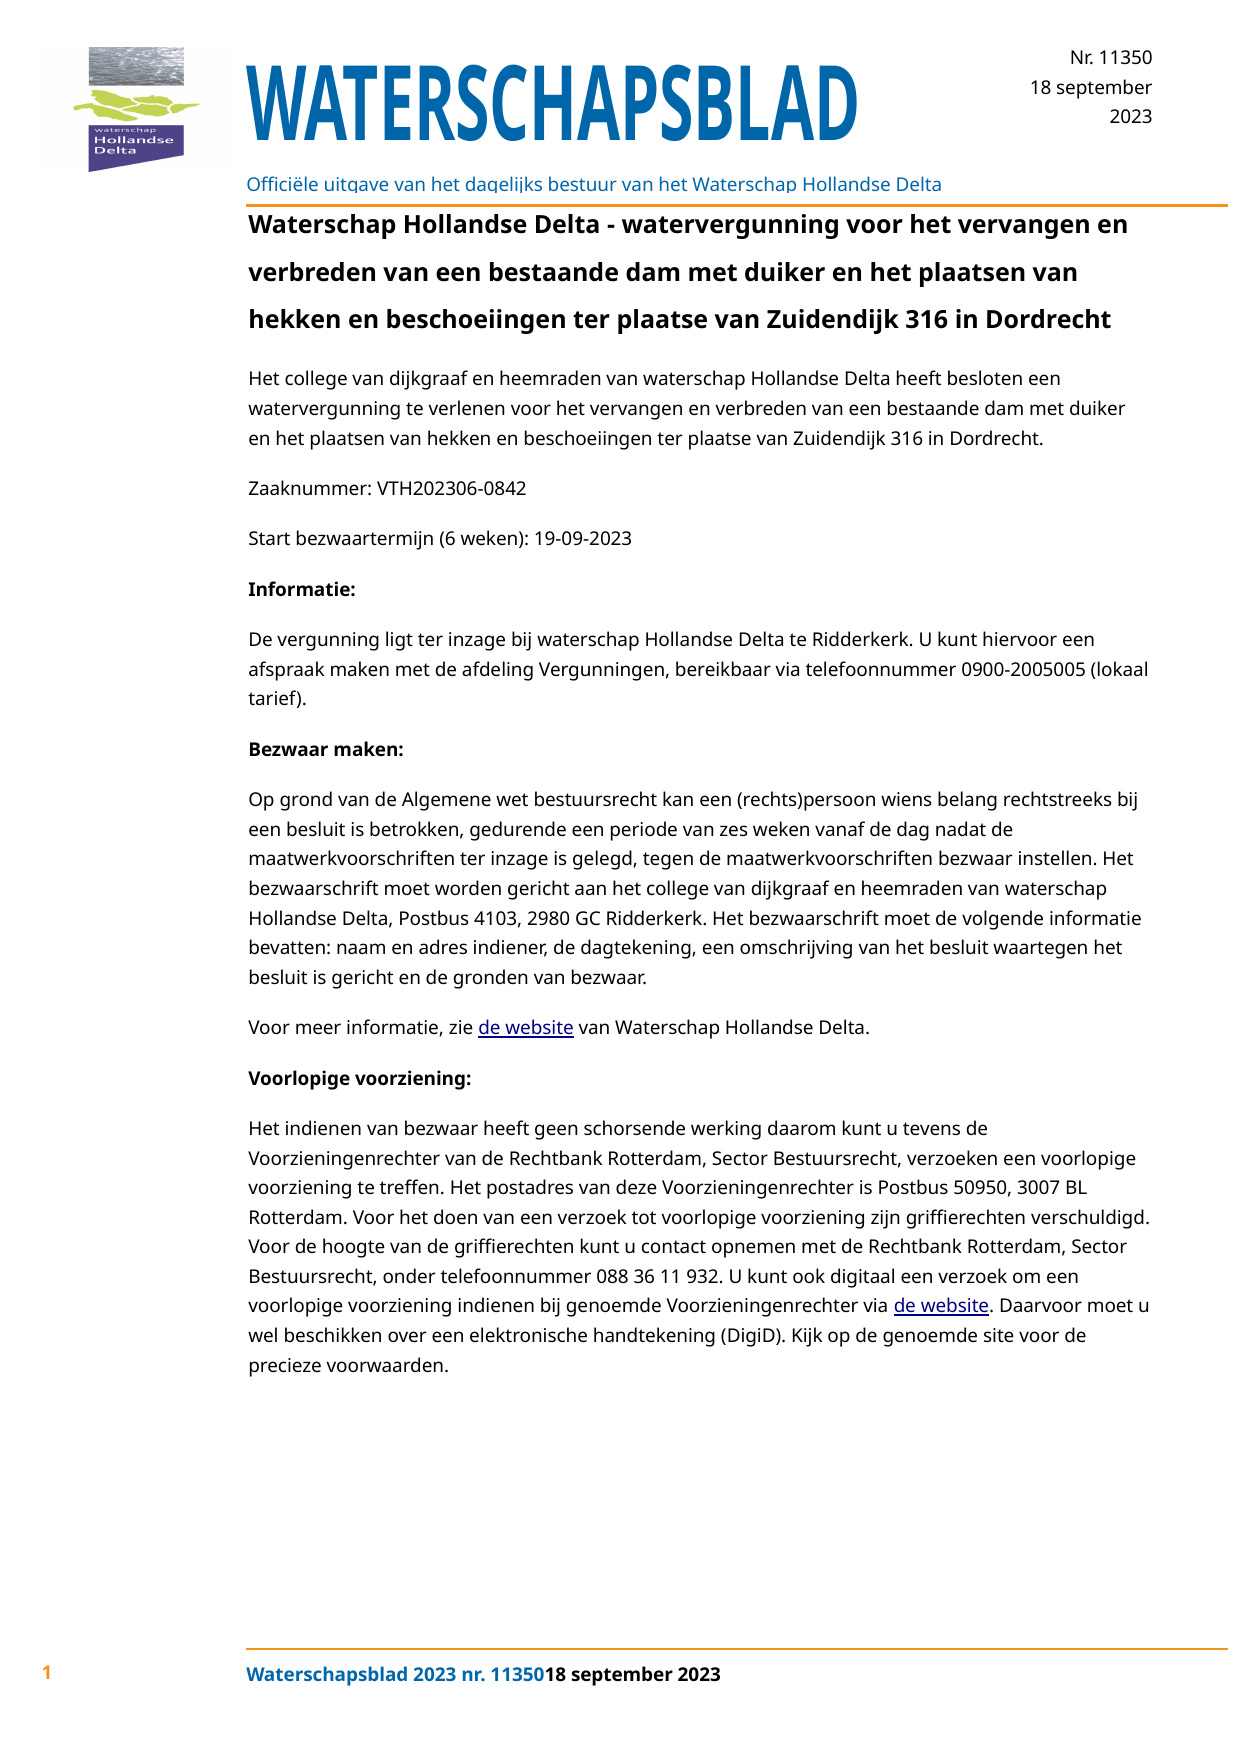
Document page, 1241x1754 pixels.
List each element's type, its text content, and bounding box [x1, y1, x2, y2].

text Zaaknummer: VTH202306-0842 [248, 475, 1152, 501]
text Het college van dijkgraaf en heemraden van waterschap Hollandse Delta heeft besloten een watervergunning te verlenen voor het vervangen en verbreden van een bestaande dam met duiker en het plaatsen van hekken en beschoeiingen ter plaatse van Zuidendijk 316 in Dordrecht. [248, 366, 1152, 450]
text Voorlopige voorziening: [248, 1065, 1152, 1090]
text Op grond van de Algemene wet bestuursrecht kan een (rechts)persoon wiens belang rechtstreeks bij een besluit is betrokken, gedurende een periode van zes weken vanaf de dag nadat de maatwerkvoorschriften ter inzage is gelegd, tegen de maatwerkvoorschriften bezwaar instellen. Het bezwaarschrift moet worden gericht aan het college van dijkgraaf en heemraden van waterschap Hollandse Delta, Postbus 4103, 2980 GC Ridderkerk. Het bezwaarschrift moet de volgende informatie bevatten: naam en adres indiener, de dagtekening, een omschrijving van het besluit waartegen het besluit is gericht en de gronden van bezwaar. [248, 786, 1152, 989]
picture [41, 47, 231, 172]
text Waterschap Hollandse Delta - watervergunning voor het vervangen en verbreden van een bestaande dam met duiker en het plaatsen van hekken en beschoeiingen ter plaatse van Zuidendijk 316 in Dordrecht [248, 207, 1152, 336]
text Start bezwaartermijn (6 weken): 19-09-2023 [248, 526, 1152, 551]
text Bezwaar maken: [248, 736, 1152, 762]
text Informatie: [248, 576, 1152, 602]
text Het indienen van bezwaar heeft geen schorsende werking daarom kunt u tevens de Voorzieningenrechter van de Rechtbank Rotterdam, Sector Bestuursrecht, verzoeken een voorlopige voorziening te treffen. Het postadres van deze Voorzieningenrechter is Postbus 50950, 3007 BL Rotterdam. Voor het doen van een verzoek tot voorlopige voorziening zijn griffierechten verschuldigd. Voor de hoogte van de griffierechten kunt u contact opnemen met de Rechtbank Rotterdam, Sector Bestuursrecht, onder telefoonnummer 088 36 11 932. U kunt ook digitaal een verzoek om een voorlopige voorziening indienen bij genoemde Voorzieningenrechter via de website. Daarvoor moet u wel beschikken over een elektronische handtekening (DigiD). Kijk op de genoemde site voor de precieze voorwaarden. [248, 1115, 1152, 1377]
text De vergunning ligt ter inzage bij waterschap Hollandse Delta te Ridderkerk. U kunt hiervoor een afspraak maken met de afdeling Vergunningen, bereikbaar via telefoonnummer 0900-2005005 (lokaal tarief). [248, 626, 1152, 711]
text Voor meer informatie, zie de website van Waterschap Hollandse Delta. [248, 1014, 1152, 1040]
